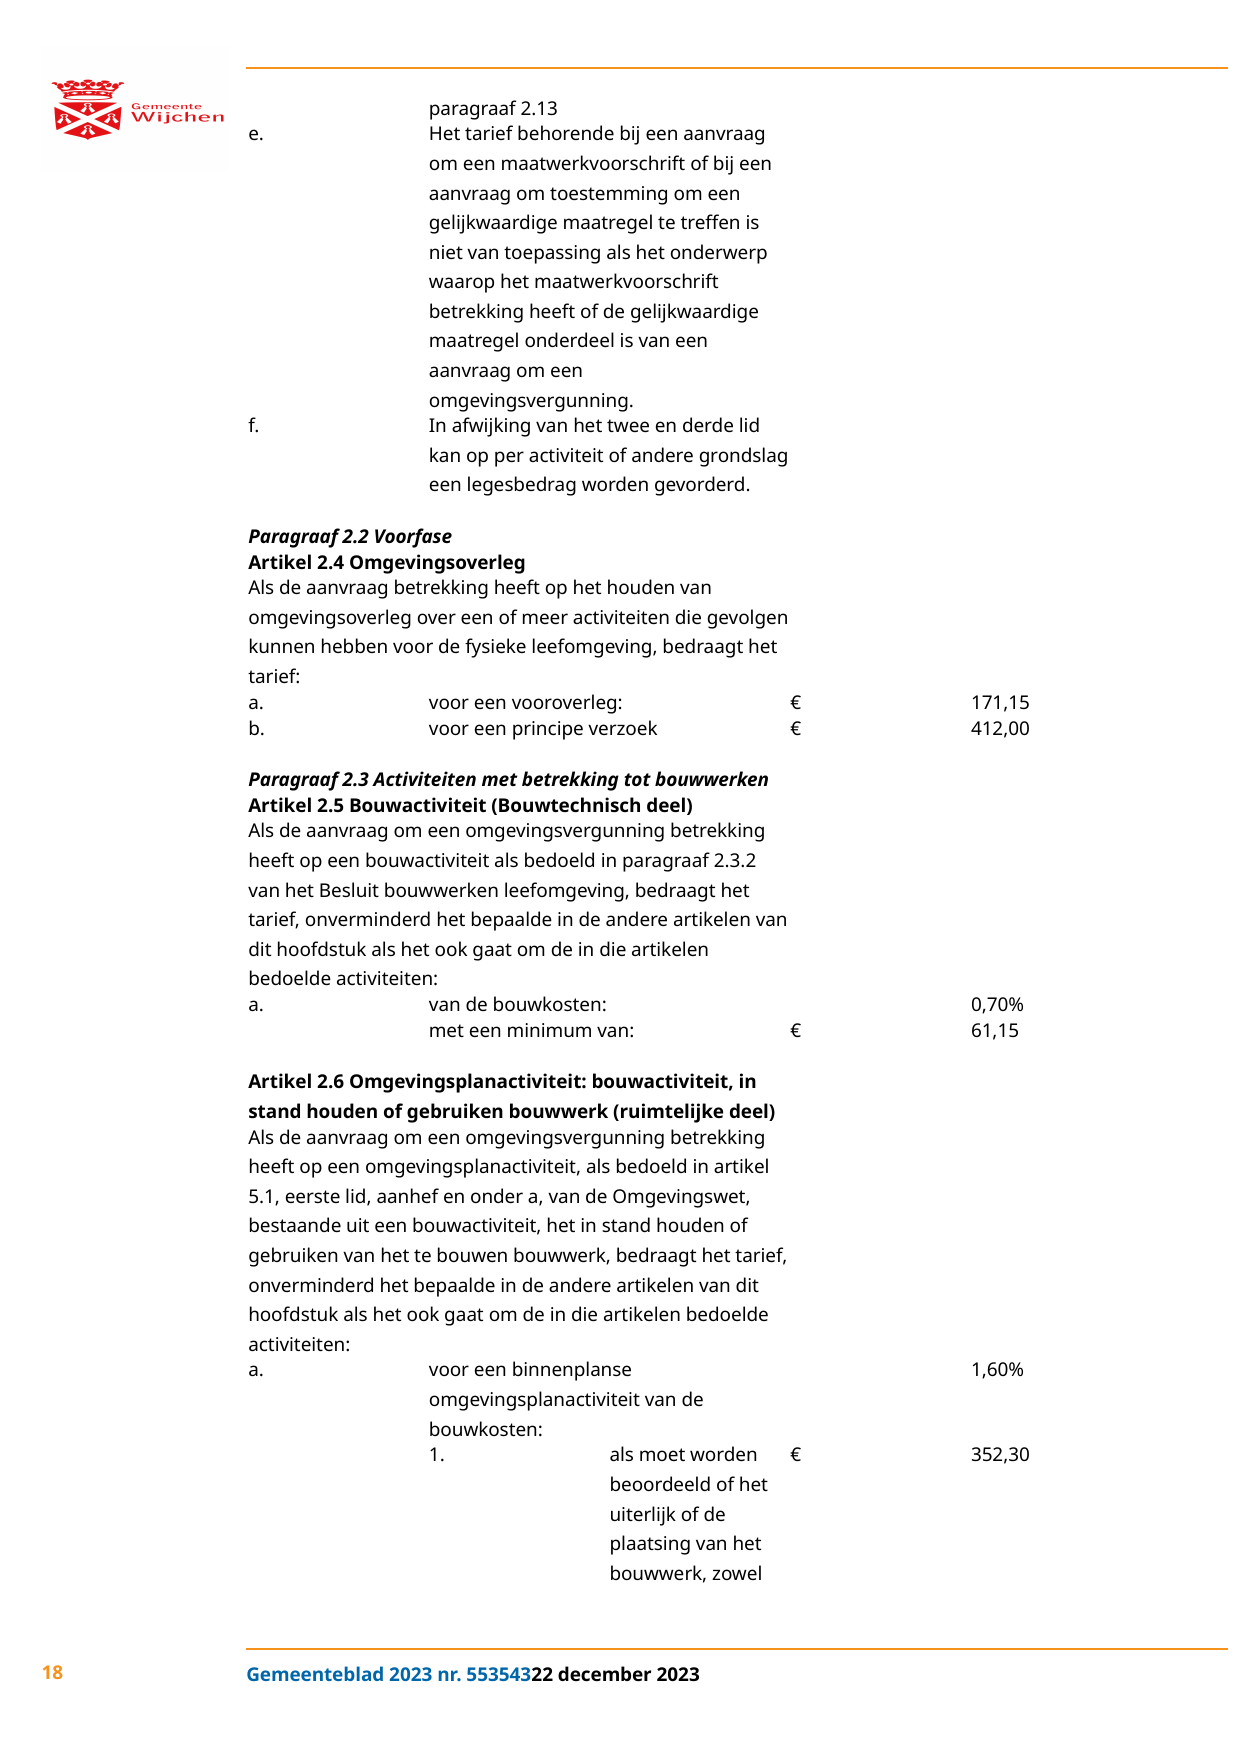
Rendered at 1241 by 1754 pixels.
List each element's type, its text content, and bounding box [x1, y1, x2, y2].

table_cell [971, 413, 1152, 497]
table_cell als moet worden beoordeeld of het uiterlijk of de plaatsing van het bouwwerk, zowel [609, 1442, 790, 1586]
table_cell In afwijking van het twee en derde lid kan op per activiteit of andere grondslag een legesbedrag worden gevorderd. [429, 413, 790, 497]
table_cell [790, 1043, 971, 1068]
table_cell [790, 766, 971, 792]
table_cell [971, 1043, 1152, 1068]
table_cell € [790, 715, 971, 741]
table_cell a. [248, 1357, 429, 1442]
table_cell e. [248, 121, 429, 412]
table_cell [971, 1069, 1152, 1124]
table_cell [971, 549, 1152, 574]
table_cell [790, 741, 971, 766]
table_cell Artikel 2.4 Omgevingsoverleg [248, 549, 790, 574]
table_cell [790, 792, 971, 818]
table_cell [790, 1357, 971, 1442]
table_cell [971, 818, 1152, 991]
table_cell [971, 741, 1152, 766]
table_cell [790, 549, 971, 574]
table_cell Artikel 2.6 Omgevingsplanactiviteit: bouwactiviteit, in stand houden of gebruiken bouwwerk (ruimtelijke deel) [248, 1069, 790, 1124]
table_cell [790, 1124, 971, 1357]
table_cell [790, 498, 971, 523]
table_cell [429, 741, 609, 766]
table_cell [971, 1124, 1152, 1357]
table_cell Het tarief behorende bij een aanvraag om een maatwerkvoorschrift of bij een aanvraag om toestemming om een gelijkwaardige maatregel te treffen is niet van toepassing als het onderwerp waarop het maatwerkvoorschrift betrekking heeft of de gelijkwaardige maatregel onderdeel is van een aanvraag om een omgevingsvergunning. [429, 121, 790, 412]
table_cell [248, 1442, 429, 1586]
table_cell paragraaf 2.13 [429, 95, 790, 121]
table_cell 412,00 [971, 715, 1152, 741]
table_cell [609, 1043, 790, 1068]
table_cell [790, 95, 971, 121]
table_cell [248, 95, 429, 121]
table_cell € [790, 689, 971, 715]
table_cell 1. [429, 1442, 609, 1586]
table_cell met een minimum van: [429, 1017, 790, 1043]
table_cell Als de aanvraag om een omgevingsvergunning betrekking heeft op een omgevingsplanactiviteit, als bedoeld in artikel 5.1, eerste lid, aanhef en onder a, van de Omgevingswet, bestaande uit een bouwactiviteit, het in stand houden of gebruiken van het te bouwen bouwwerk, bedraagt het tarief, onverminderd het bepaalde in de andere artikelen van dit hoofdstuk als het ook gaat om de in die artikelen bedoelde activiteiten: [248, 1124, 790, 1357]
table_cell [971, 523, 1152, 549]
table_cell [248, 498, 429, 523]
table_cell [790, 818, 971, 991]
table_cell voor een binnenplanse omgevingsplanactiviteit van de bouwkosten: [429, 1357, 790, 1442]
table_cell Als de aanvraag betrekking heeft op het houden van omgevingsoverleg over een of meer activiteiten die gevolgen kunnen hebben voor de fysieke leefomgeving, bedraagt het tarief: [248, 575, 790, 689]
table_cell voor een principe verzoek [429, 715, 790, 741]
table_cell Artikel 2.5 Bouwactiviteit (Bouwtechnisch deel) [248, 792, 790, 818]
table_cell [790, 121, 971, 412]
table_cell [429, 1043, 609, 1068]
table_cell 171,15 [971, 689, 1152, 715]
table_cell € [790, 1017, 971, 1043]
table_cell b. [248, 715, 429, 741]
table_cell [248, 1017, 429, 1043]
table_cell Als de aanvraag om een omgevingsvergunning betrekking heeft op een bouwactiviteit als bedoeld in paragraaf 2.3.2 van het Besluit bouwwerken leefomgeving, bedraagt het tarief, onverminderd het bepaalde in de andere artikelen van dit hoofdstuk als het ook gaat om de in die artikelen bedoelde activiteiten: [248, 818, 790, 991]
table_cell [790, 991, 971, 1017]
table_cell [971, 498, 1152, 523]
table_cell [790, 1069, 971, 1124]
table_cell van de bouwkosten: [429, 991, 790, 1017]
table_cell a. [248, 689, 429, 715]
table_cell [790, 575, 971, 689]
table_cell [790, 523, 971, 549]
table_cell f. [248, 413, 429, 497]
table_cell [971, 792, 1152, 818]
table_cell voor een vooroverleg: [429, 689, 790, 715]
table_cell 1,60% [971, 1357, 1152, 1442]
table_cell Paragraaf 2.3 Activiteiten met betrekking tot bouwwerken [248, 766, 790, 792]
table_cell [248, 741, 429, 766]
table_cell 352,30 [971, 1442, 1152, 1586]
table_cell [971, 575, 1152, 689]
table_cell [971, 121, 1152, 412]
table_cell [971, 766, 1152, 792]
table_cell [609, 741, 790, 766]
table_cell € [790, 1442, 971, 1586]
table_cell Paragraaf 2.2 Voorfase [248, 523, 790, 549]
table_cell [971, 95, 1152, 121]
table_cell 0,70% [971, 991, 1152, 1017]
picture [41, 47, 231, 172]
table_cell [429, 498, 790, 523]
table_cell 61,15 [971, 1017, 1152, 1043]
table_cell [248, 1043, 429, 1068]
table_cell a. [248, 991, 429, 1017]
table_cell [790, 413, 971, 497]
